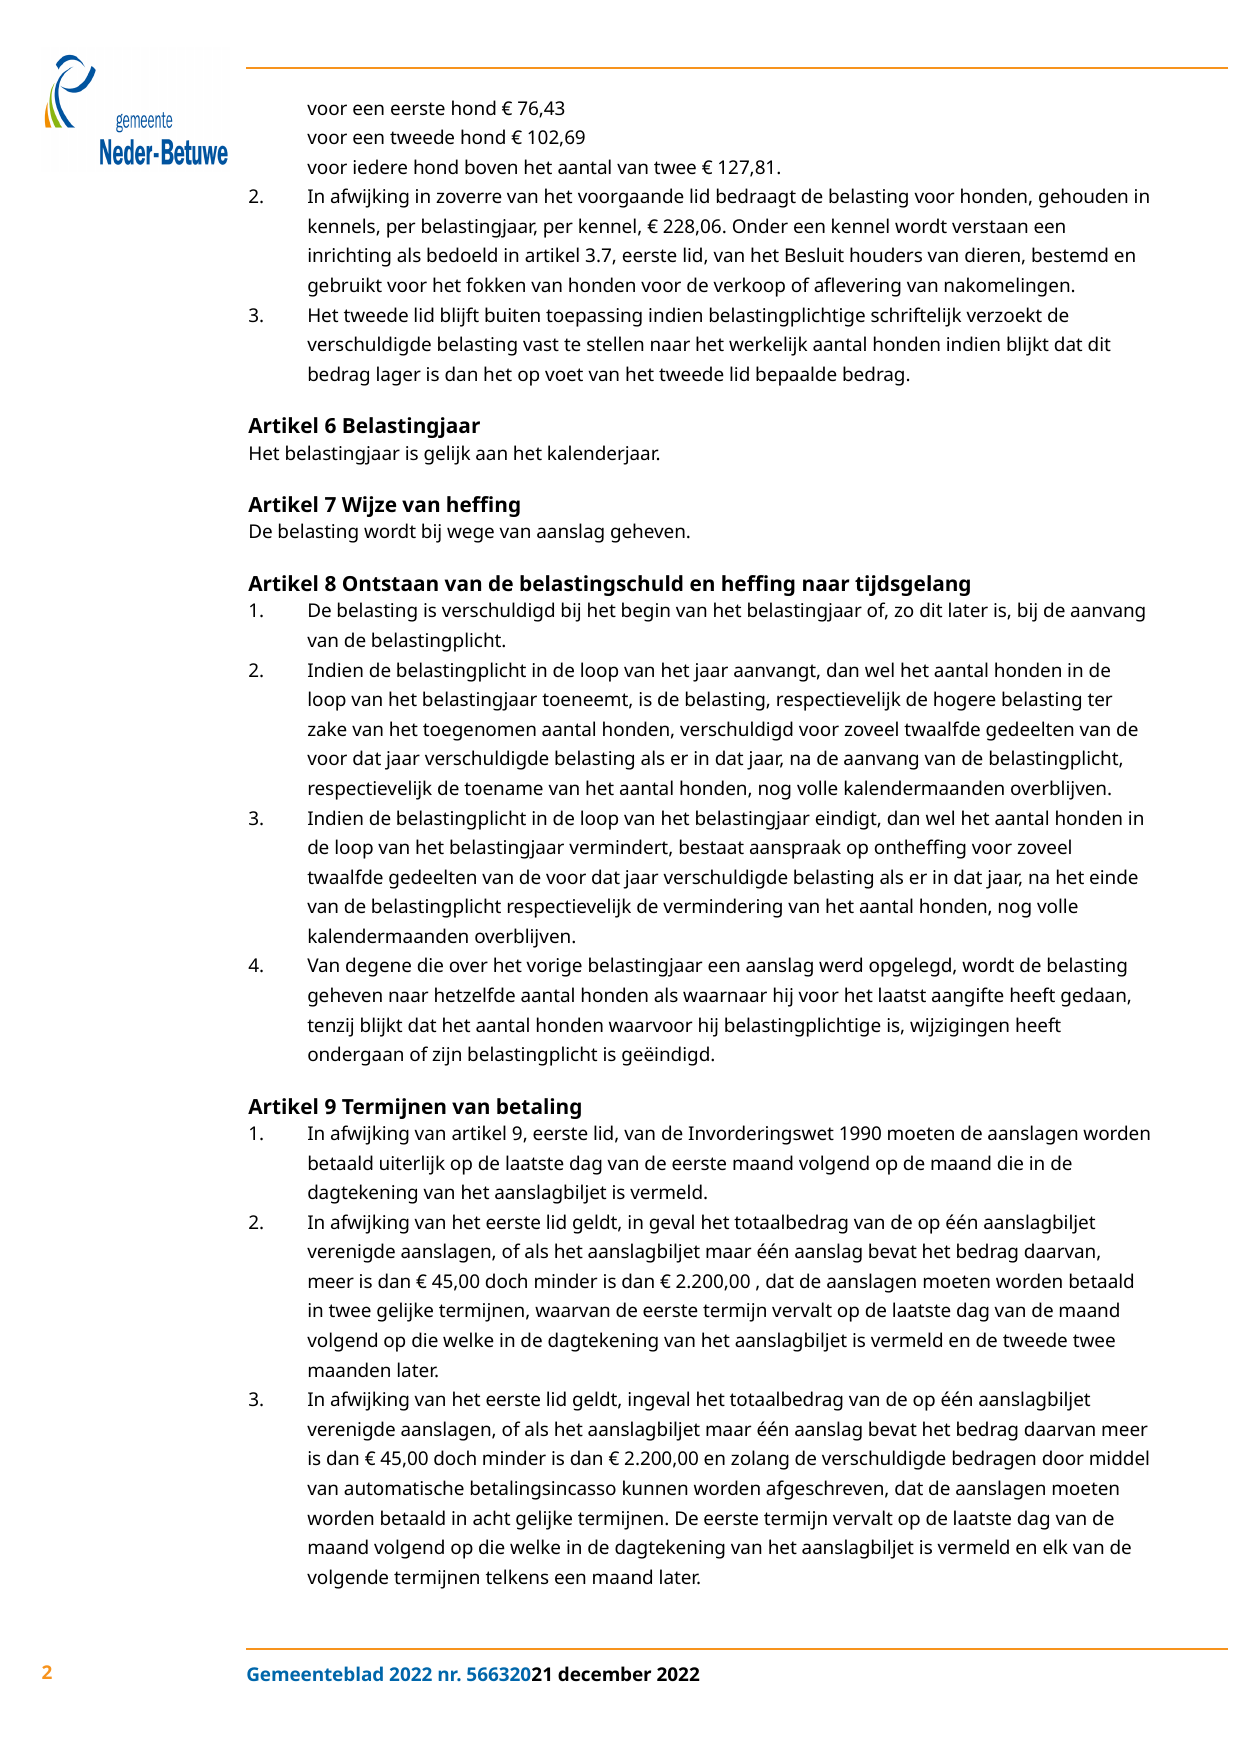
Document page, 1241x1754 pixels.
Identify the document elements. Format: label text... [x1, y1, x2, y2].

list In afwijking van het eerste lid geldt, ingeval het totaalbedrag van de op één aanslagbiljet verenigde aanslagen, of als het aanslagbiljet maar één aanslag bevat het bedrag daarvan meer is dan € 45,00 doch minder is dan € 2.200,00 en zolang de verschuldigde bedragen door middel van automatische betalingsincasso kunnen worden afgeschreven, dat de aanslagen moeten worden betaald in acht gelijke termijnen. De eerste termijn vervalt op de laatste dag van de maand volgend op die welke in de dagtekening van het aanslagbiljet is vermeld en elk van de volgende termijnen telkens een maand later. [248, 1386, 1152, 1590]
list In afwijking van artikel 9, eerste lid, van de Invorderingswet 1990 moeten de aanslagen worden betaald uiterlijk op de laatste dag van de eerste maand volgend op de maand die in de dagtekening van het aanslagbiljet is vermeld. [248, 1120, 1152, 1205]
list voor een tweede hond € 102,69 [248, 124, 1152, 150]
list voor een eerste hond € 76,43 [248, 95, 1152, 121]
list Het tweede lid blijft buiten toepassing indien belastingplichtige schriftelijk verzoekt de verschuldigde belasting vast te stellen naar het werkelijk aantal honden indien blijkt dat dit bedrag lager is dan het op voet van het tweede lid bepaalde bedrag. [248, 302, 1152, 387]
text Artikel 6 Belastingjaar [248, 411, 1152, 440]
text De belasting wordt bij wege van aanslag geheven. [248, 519, 1152, 544]
picture [41, 47, 231, 172]
list Indien de belastingplicht in de loop van het jaar aanvangt, dan wel het aantal honden in de loop van het belastingjaar toeneemt, is de belasting, respectievelijk de hogere belasting ter zake van het toegenomen aantal honden, verschuldigd voor zoveel twaalfde gedeelten van de voor dat jaar verschuldigde belasting als er in dat jaar, na de aanvang van de belastingplicht, respectievelijk de toename van het aantal honden, nog volle kalendermaanden overblijven. [248, 657, 1152, 801]
list Van degene die over het vorige belastingjaar een aanslag werd opgelegd, wordt de belasting geheven naar hetzelfde aantal honden als waarnaar hij voor het laatst aangifte heeft gedaan, tenzij blijkt dat het aantal honden waarvoor hij belastingplichtige is, wijzigingen heeft ondergaan of zijn belastingplicht is geëindigd. [248, 953, 1152, 1067]
list In afwijking van het eerste lid geldt, in geval het totaalbedrag van de op één aanslagbiljet verenigde aanslagen, of als het aanslagbiljet maar één aanslag bevat het bedrag daarvan, meer is dan € 45,00 doch minder is dan € 2.200,00 , dat de aanslagen moeten worden betaald in twee gelijke termijnen, waarvan de eerste termijn vervalt op de laatste dag van de maand volgend op die welke in de dagtekening van het aanslagbiljet is vermeld en de tweede twee maanden later. [248, 1209, 1152, 1383]
text Artikel 7 Wijze van heffing [248, 490, 1152, 519]
list Indien de belastingplicht in de loop van het belastingjaar eindigt, dan wel het aantal honden in de loop van het belastingjaar vermindert, bestaat aanspraak op ontheffing voor zoveel twaalfde gedeelten van de voor dat jaar verschuldigde belasting als er in dat jaar, na het einde van de belastingplicht respectievelijk de vermindering van het aantal honden, nog volle kalendermaanden overblijven. [248, 805, 1152, 949]
list In afwijking in zoverre van het voorgaande lid bedraagt de belasting voor honden, gehouden in kennels, per belastingjaar, per kennel, € 228,06. Onder een kennel wordt verstaan een inrichting als bedoeld in artikel 3.7, eerste lid, van het Besluit houders van dieren, bestemd en gebruikt voor het fokken van honden voor de verkoop of aflevering van nakomelingen. [248, 183, 1152, 298]
text Het belastingjaar is gelijk aan het kalenderjaar. [248, 440, 1152, 466]
list voor iedere hond boven het aantal van twee € 127,81. [248, 154, 1152, 180]
text Artikel 8 Ontstaan van de belastingschuld en heffing naar tijdsgelang [248, 569, 1152, 598]
text Artikel 9 Termijnen van betaling [248, 1092, 1152, 1120]
list De belasting is verschuldigd bij het begin van het belastingjaar of, zo dit later is, bij de aanvang van de belastingplicht. [248, 598, 1152, 653]
